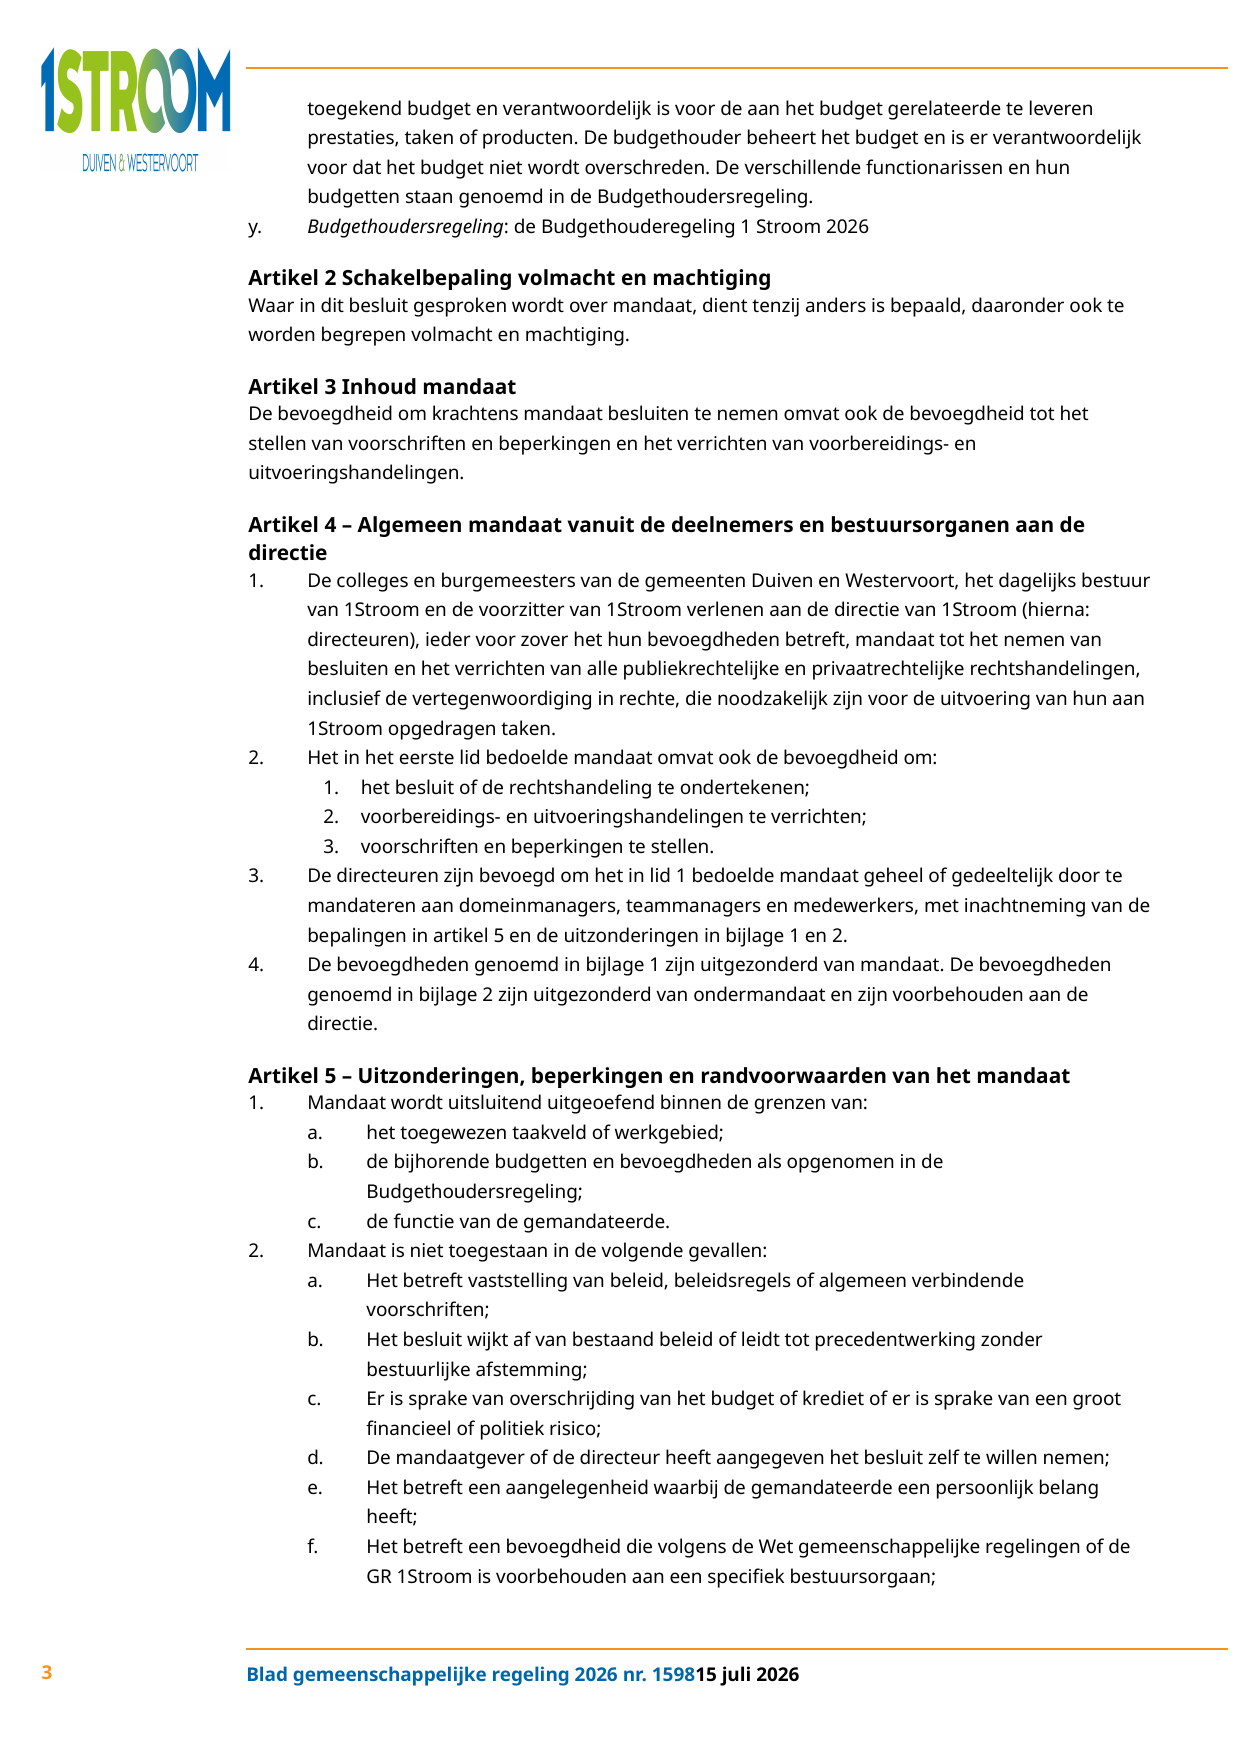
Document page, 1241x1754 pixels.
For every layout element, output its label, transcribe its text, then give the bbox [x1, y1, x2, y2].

list Er is sprake van overschrijding van het budget of krediet of er is sprake van een groot financieel of politiek risico; [307, 1385, 1152, 1441]
list Mandaat wordt uitsluitend uitgeoefend binnen de grenzen van: [248, 1089, 1152, 1115]
text Artikel 5 – Uitzonderingen, beperkingen en randvoorwaarden van het mandaat [248, 1061, 1152, 1089]
list Het in het eerste lid bedoelde mandaat omvat ook de bevoegdheid om: [248, 744, 1152, 770]
text Artikel 2 Schakelbepaling volmacht en machtiging [248, 263, 1152, 292]
list de bijhorende budgetten en bevoegdheden als opgenomen in de Budgethoudersregeling; [307, 1149, 1152, 1204]
list Het besluit wijkt af van bestaand beleid of leidt tot precedentwerking zonder bestuurlijke afstemming; [307, 1326, 1152, 1381]
list De colleges en burgemeesters van de gemeenten Duiven en Westervoort, het dagelijks bestuur van 1Stroom en de voorzitter van 1Stroom verlenen aan de directie van 1Stroom (hierna: directeuren), ieder voor zover het hun bevoegdheden betreft, mandaat tot het nemen van besluiten en het verrichten van alle publiekrechtelijke en privaatrechtelijke rechtshandelingen, inclusief de vertegenwoordiging in rechte, die noodzakelijk zijn voor de uitvoering van hun aan 1Stroom opgedragen taken. [248, 567, 1152, 741]
list De mandaatgever of de directeur heeft aangegeven het besluit zelf te willen nemen; [307, 1444, 1152, 1470]
list Het betreft vaststelling van beleid, beleidsregels of algemeen verbindende voorschriften; [307, 1267, 1152, 1322]
list De directeuren zijn bevoegd om het in lid 1 bedoelde mandaat geheel of gedeeltelijk door te mandateren aan domeinmanagers, teammanagers en medewerkers, met inachtneming van de bepalingen in artikel 5 en de uitzonderingen in bijlage 1 en 2. [248, 863, 1152, 948]
list het toegewezen taakveld of werkgebied; [307, 1119, 1152, 1145]
picture [41, 47, 231, 172]
text De bevoegdheid om krachtens mandaat besluiten te nemen omvat ook de bevoegdheid tot het stellen van voorschriften en beperkingen en het verrichten van voorbereidings- en uitvoeringshandelingen. [248, 400, 1152, 485]
list toegekend budget en verantwoordelijk is voor de aan het budget gerelateerde te leveren prestaties, taken of producten. De budgethouder beheert het budget en is er verantwoordelijk voor dat het budget niet wordt overschreden. De verschillende functionarissen en hun budgetten staan genoemd in de Budgethoudersregeling. [248, 95, 1152, 209]
text Waar in dit besluit gesproken wordt over mandaat, dient tenzij anders is bepaald, daaronder ook te worden begrepen volmacht en machtiging. [248, 292, 1152, 347]
list Mandaat is niet toegestaan in de volgende gevallen: [248, 1237, 1152, 1263]
list de functie van de gemandateerde. [307, 1208, 1152, 1233]
text Artikel 3 Inhoud mandaat [248, 372, 1152, 400]
text Artikel 4 – Algemeen mandaat vanuit de deelnemers en bestuursorganen aan de directie [248, 510, 1152, 567]
list Het betreft een bevoegdheid die volgens de Wet gemeenschappelijke regelingen of de GR 1Stroom is voorbehouden aan een specifiek bestuursorgaan; [307, 1533, 1152, 1588]
list De bevoegdheden genoemd in bijlage 1 zijn uitgezonderd van mandaat. De bevoegdheden genoemd in bijlage 2 zijn uitgezonderd van ondermandaat en zijn voorbehouden aan de directie. [248, 951, 1152, 1036]
list het besluit of de rechtshandeling te ondertekenen; [323, 774, 1152, 800]
list voorschriften en beperkingen te stellen. [323, 833, 1152, 859]
list Budgethoudersregeling: de Budgethouderegeling 1 Stroom 2026 [248, 213, 1152, 239]
list Het betreft een aangelegenheid waarbij de gemandateerde een persoonlijk belang heeft; [307, 1474, 1152, 1529]
list voorbereidings- en uitvoeringshandelingen te verrichten; [323, 803, 1152, 829]
